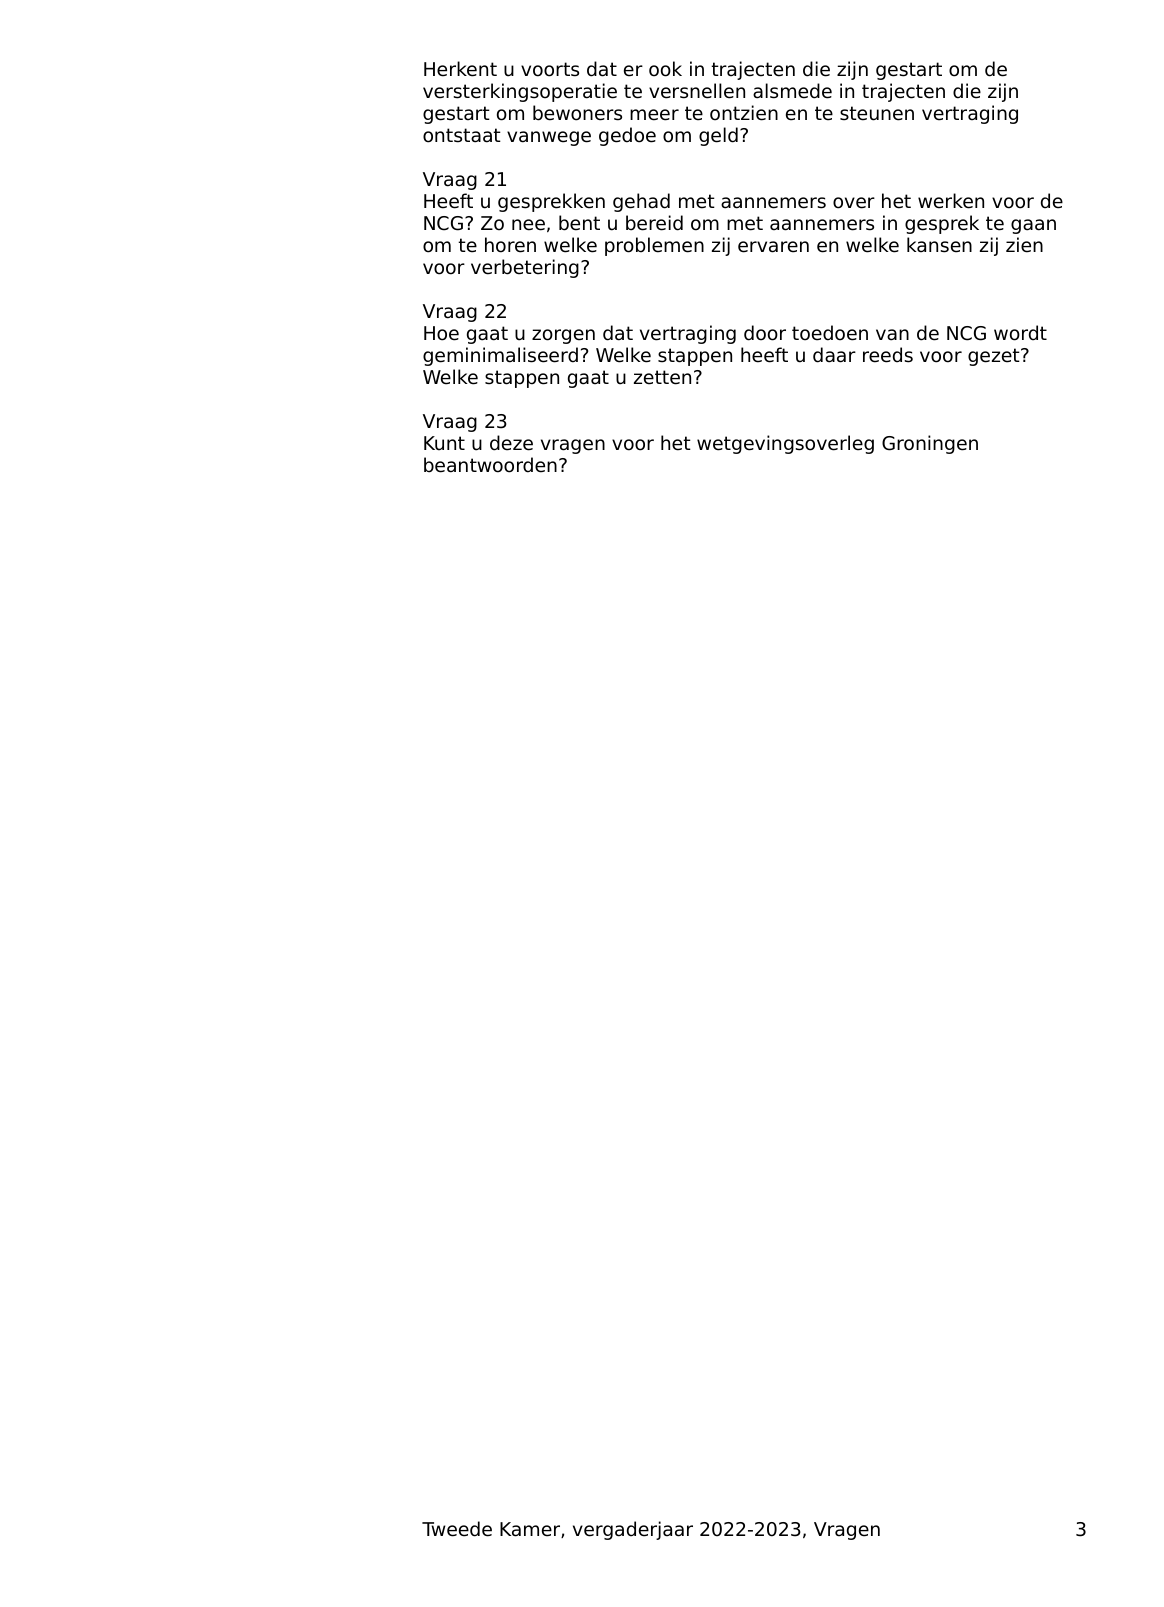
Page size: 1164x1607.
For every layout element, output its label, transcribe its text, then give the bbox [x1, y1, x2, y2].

text Hoe gaat u zorgen dat vertraging door toedoen van de NCG wordt geminimaliseerd? Welke stappen heeft u daar reeds voor gezet? Welke stappen gaat u zetten? [422, 323, 1087, 389]
text Kunt u deze vragen voor het wetgevingsoverleg Groningen beantwoorden? [422, 433, 1087, 477]
text Vraag 22 [422, 301, 1087, 323]
text Vraag 21 [422, 169, 1087, 191]
text Heeft u gesprekken gehad met aannemers over het werken voor de NCG? Zo nee, bent u bereid om met aannemers in gesprek te gaan om te horen welke problemen zij ervaren en welke kansen zij zien voor verbetering? [422, 191, 1087, 279]
text Herkent u voorts dat er ook in trajecten die zijn gestart om de versterkingsoperatie te versnellen alsmede in trajecten die zijn gestart om bewoners meer te ontzien en te steunen vertraging ontstaat vanwege gedoe om geld? [422, 59, 1087, 147]
text Vraag 23 [422, 411, 1087, 433]
